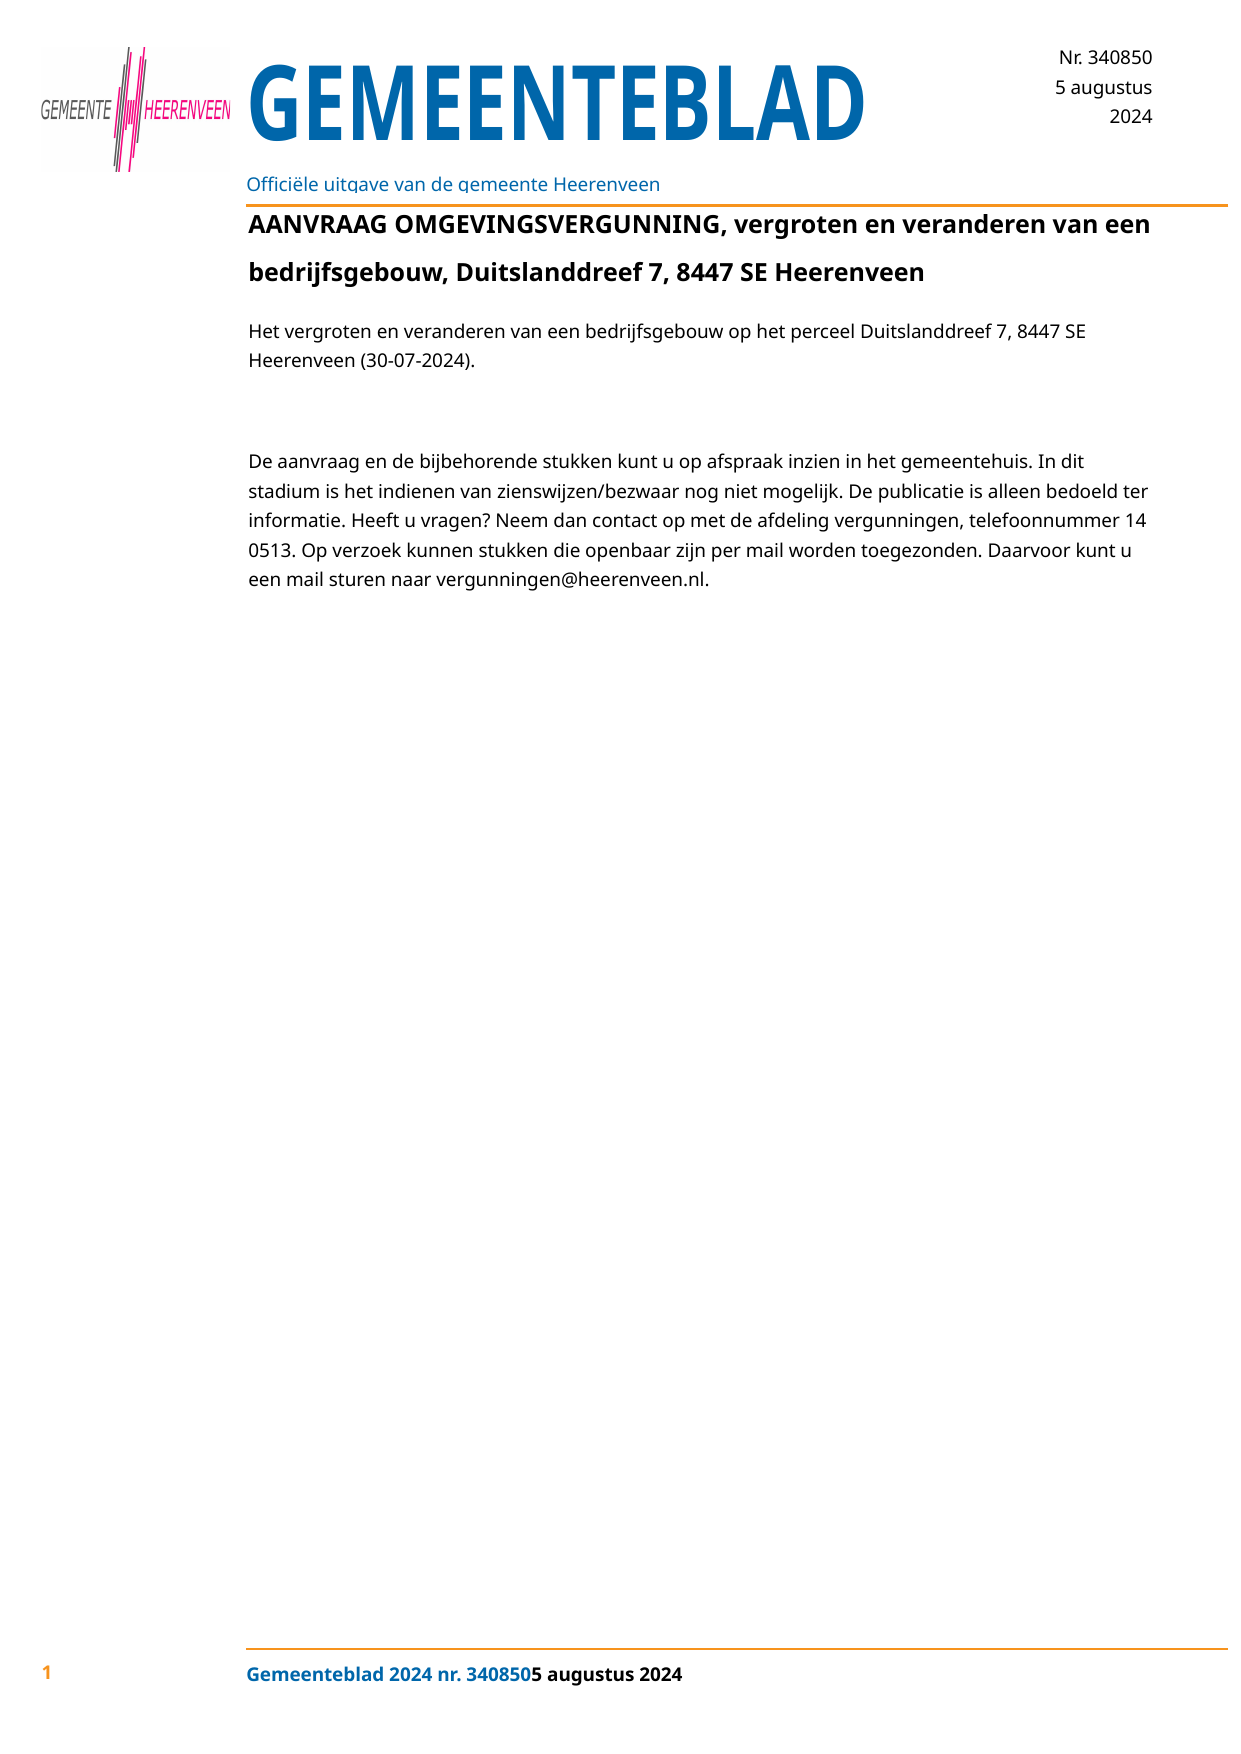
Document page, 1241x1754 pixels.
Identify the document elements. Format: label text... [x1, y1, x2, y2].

text AANVRAAG OMGEVINGSVERGUNNING, vergroten en veranderen van een bedrijfsgebouw, Duitslanddreef 7, 8447 SE Heerenveen [248, 207, 1152, 288]
text De aanvraag en de bijbehorende stukken kunt u op afspraak inzien in het gemeentehuis. In dit stadium is het indienen van zienswijzen/bezwaar nog niet mogelijk. De publicatie is alleen bedoeld ter informatie. Heeft u vragen? Neem dan contact op met de afdeling vergunningen, telefoonnummer 14 0513. Op verzoek kunnen stukken die openbaar zijn per mail worden toegezonden. Daarvoor kunt u een mail sturen naar vergunningen@heerenveen.nl. [248, 448, 1152, 592]
picture [41, 47, 231, 172]
text Het vergroten en veranderen van een bedrijfsgebouw op het perceel Duitslanddreef 7, 8447 SE Heerenveen (30-07-2024). [248, 318, 1152, 373]
